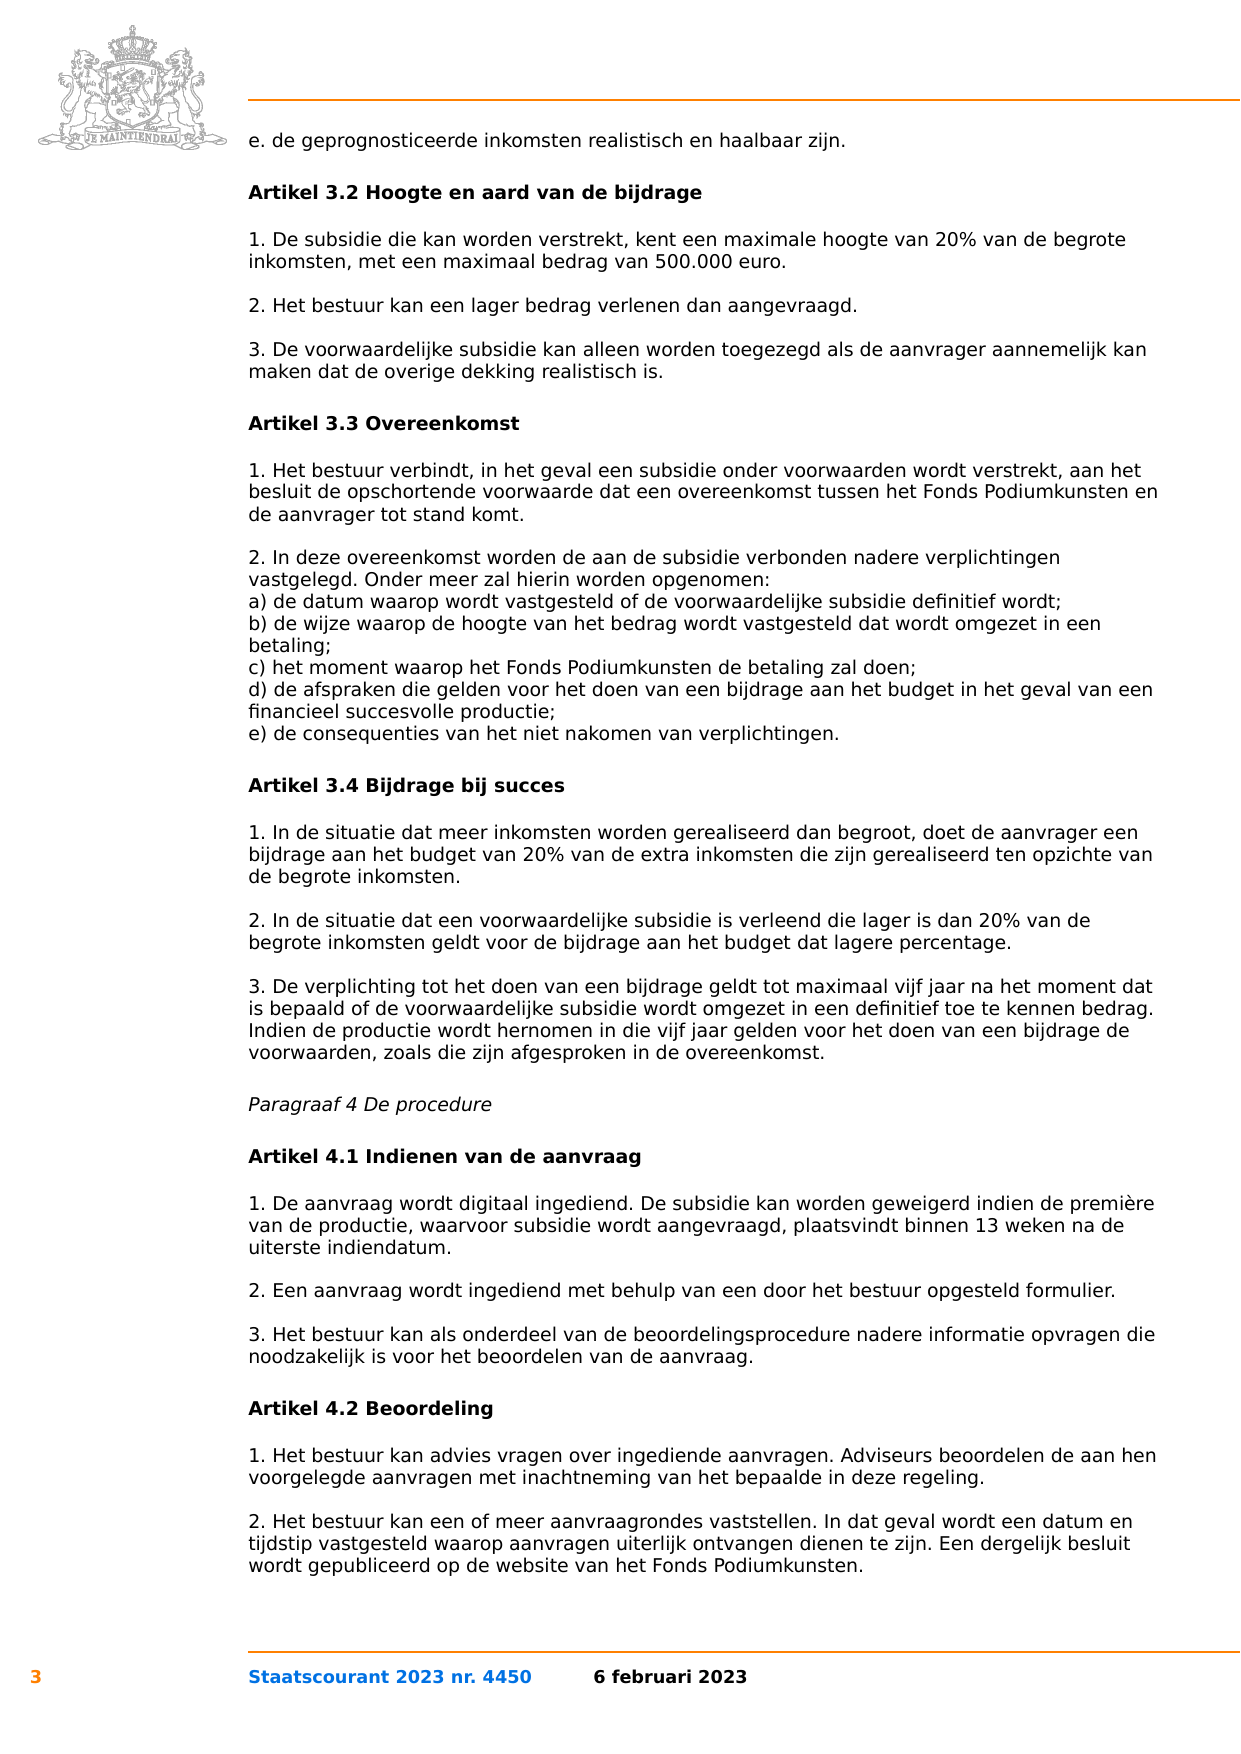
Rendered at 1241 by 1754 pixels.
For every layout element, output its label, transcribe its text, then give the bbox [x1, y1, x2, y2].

text 1. Het bestuur verbindt, in het geval een subsidie onder voorwaarden wordt verstrekt, aan het besluit de opschortende voorwaarde dat een overeenkomst tussen het Fonds Podiumkunsten en de aanvrager tot stand komt. [248, 459, 1163, 525]
subtitle Artikel 4.2 Beoordeling [248, 1398, 1163, 1420]
text e. de geprognosticeerde inkomsten realistisch en haalbaar zijn. [248, 130, 1163, 152]
subtitle Artikel 3.2 Hoogte en aard van de bijdrage [248, 182, 1163, 204]
text d) de afspraken die gelden voor het doen van een bijdrage aan het budget in het geval van een financieel succesvolle productie; [248, 679, 1163, 723]
text 2. Het bestuur kan een lager bedrag verlenen dan aangevraagd. [248, 295, 1163, 317]
text 2. In deze overeenkomst worden de aan de subsidie verbonden nadere verplichtingen vastgelegd. Onder meer zal hierin worden opgenomen: [248, 547, 1163, 591]
text 3. De verplichting tot het doen van een bijdrage geldt tot maximaal vijf jaar na het moment dat is bepaald of de voorwaardelijke subsidie wordt omgezet in een definitief toe te kennen bedrag. Indien de productie wordt hernomen in die vijf jaar gelden voor het doen van een bijdrage de voorwaarden, zoals die zijn afgesproken in de overeenkomst. [248, 976, 1163, 1064]
subtitle Artikel 3.3 Overeenkomst [248, 412, 1163, 434]
text c) het moment waarop het Fonds Podiumkunsten de betaling zal doen; [248, 657, 1163, 679]
subtitle Artikel 3.4 Bijdrage bij succes [248, 775, 1163, 797]
text 1. De subsidie die kan worden verstrekt, kent een maximale hoogte van 20% van de begrote inkomsten, met een maximaal bedrag van 500.000 euro. [248, 229, 1163, 273]
text 2. Een aanvraag wordt ingediend met behulp van een door het bestuur opgesteld formulier. [248, 1280, 1163, 1302]
picture [38, 25, 227, 150]
text 3. Het bestuur kan als onderdeel van de beoordelingsprocedure nadere informatie opvragen die noodzakelijk is voor het beoordelen van de aanvraag. [248, 1324, 1163, 1368]
text 2. In de situatie dat een voorwaardelijke subsidie is verleend die lager is dan 20% van de begrote inkomsten geldt voor de bijdrage aan het budget dat lagere percentage. [248, 910, 1163, 954]
text 2. Het bestuur kan een of meer aanvraagrondes vaststellen. In dat geval wordt een datum en tijdstip vastgesteld waarop aanvragen uiterlijk ontvangen dienen te zijn. Een dergelijk besluit wordt gepubliceerd op de website van het Fonds Podiumkunsten. [248, 1511, 1163, 1577]
subtitle Paragraaf 4 De procedure [248, 1094, 1163, 1116]
text e) de consequenties van het niet nakomen van verplichtingen. [248, 723, 1163, 745]
text 1. Het bestuur kan advies vragen over ingediende aanvragen. Adviseurs beoordelen de aan hen voorgelegde aanvragen met inachtneming van het bepaalde in deze regeling. [248, 1445, 1163, 1489]
subtitle Artikel 4.1 Indienen van de aanvraag [248, 1146, 1163, 1168]
text 1. In de situatie dat meer inkomsten worden gerealiseerd dan begroot, doet de aanvrager een bijdrage aan het budget van 20% van de extra inkomsten die zijn gerealiseerd ten opzichte van de begrote inkomsten. [248, 822, 1163, 888]
text a) de datum waarop wordt vastgesteld of de voorwaardelijke subsidie definitief wordt; [248, 591, 1163, 613]
text b) de wijze waarop de hoogte van het bedrag wordt vastgesteld dat wordt omgezet in een betaling; [248, 613, 1163, 657]
text 3. De voorwaardelijke subsidie kan alleen worden toegezegd als de aanvrager aannemelijk kan maken dat de overige dekking realistisch is. [248, 338, 1163, 382]
text 1. De aanvraag wordt digitaal ingediend. De subsidie kan worden geweigerd indien de première van de productie, waarvoor subsidie wordt aangevraagd, plaatsvindt binnen 13 weken na de uiterste indiendatum. [248, 1193, 1163, 1258]
